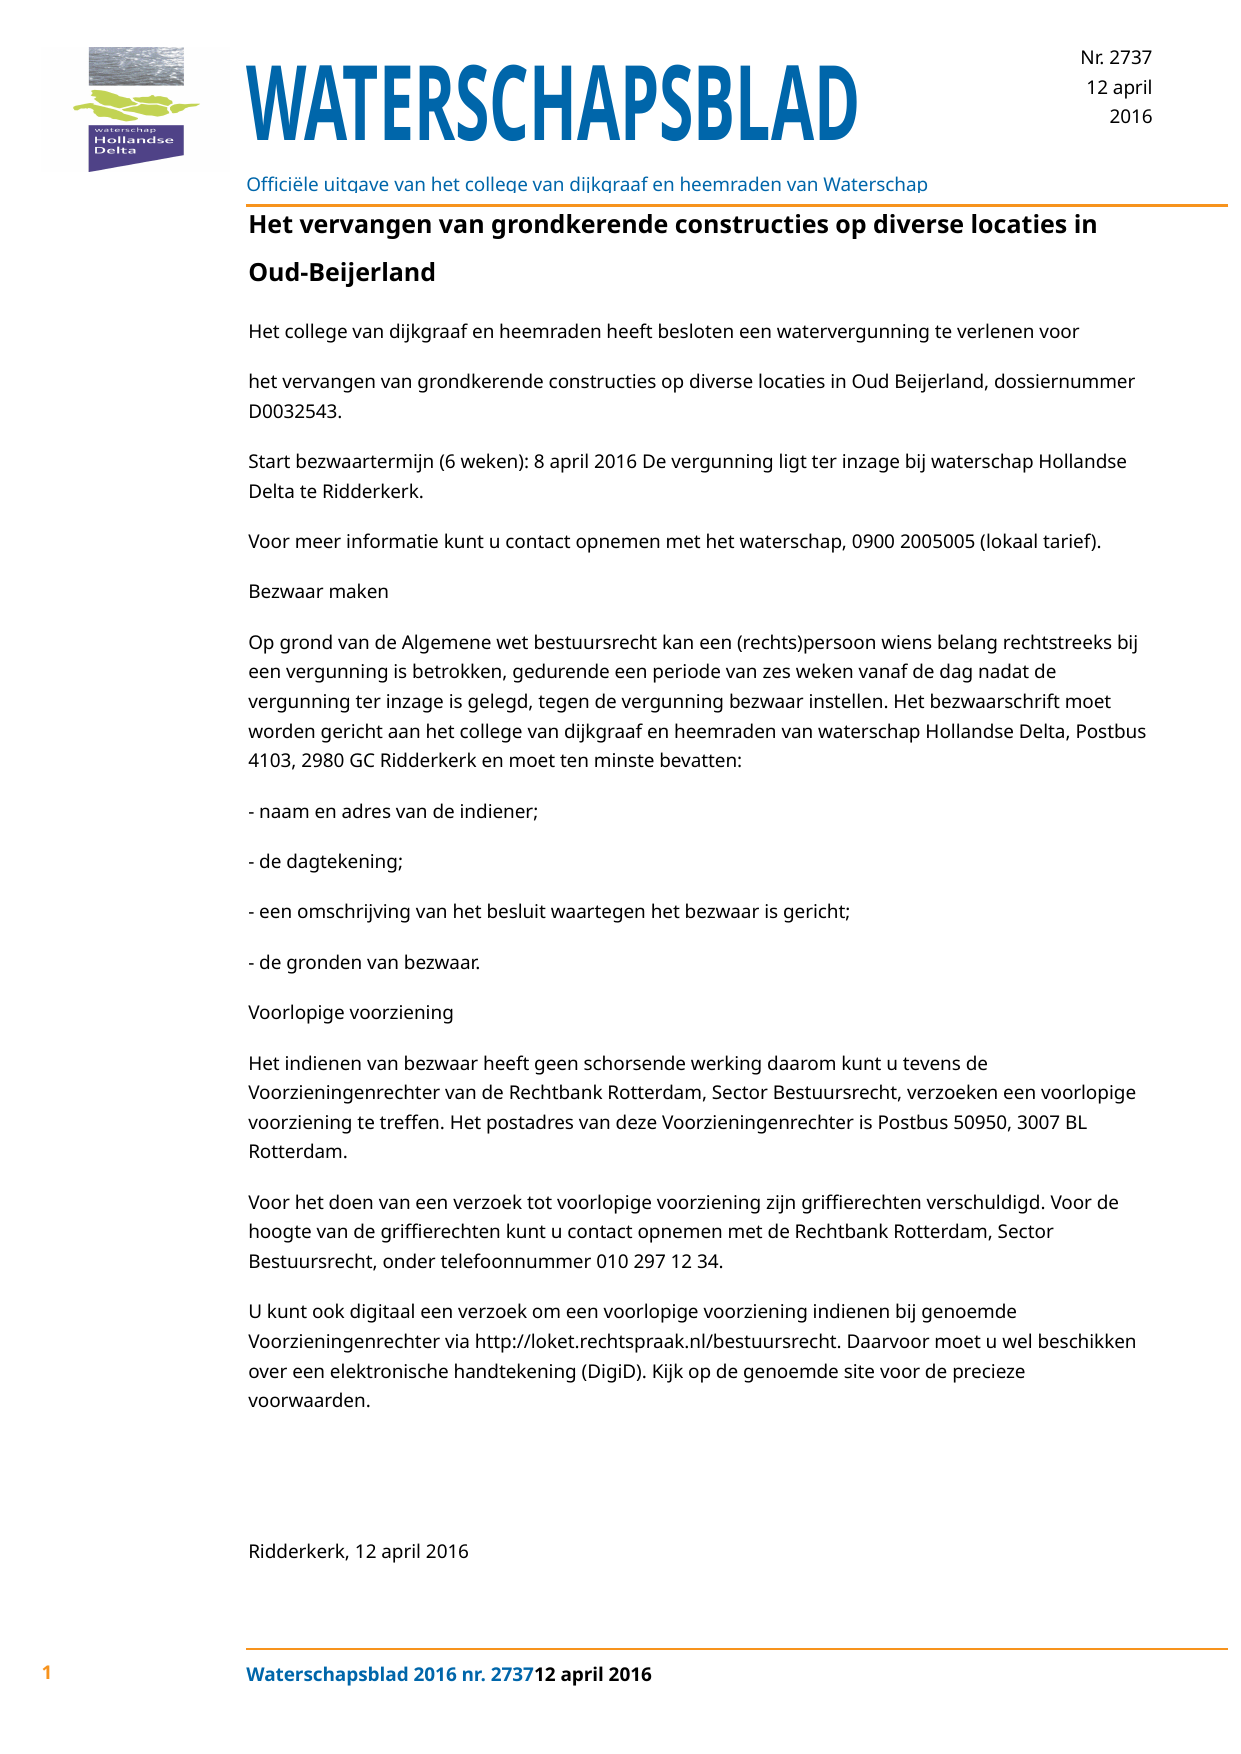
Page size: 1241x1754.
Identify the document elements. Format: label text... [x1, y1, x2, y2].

text - de gronden van bezwaar. [248, 949, 1152, 975]
text Voorlopige voorziening [248, 999, 1152, 1025]
text - naam en adres van de indiener; [248, 798, 1152, 824]
text Bezwaar maken [248, 579, 1152, 604]
text het vervangen van grondkerende constructies op diverse locaties in Oud Beijerland, dossiernummer D0032543. [248, 368, 1152, 424]
text Het college van dijkgraaf en heemraden heeft besloten een watervergunning te verlenen voor [248, 318, 1152, 344]
text Ridderkerk, 12 april 2016 [248, 1539, 1152, 1564]
text Voor meer informatie kunt u contact opnemen met het waterschap, 0900 2005005 (lokaal tarief). [248, 528, 1152, 554]
text Het indienen van bezwaar heeft geen schorsende werking daarom kunt u tevens de Voorzieningenrechter van de Rechtbank Rotterdam, Sector Bestuursrecht, verzoeken een voorlopige voorziening te treffen. Het postadres van deze Voorzieningenrechter is Postbus 50950, 3007 BL Rotterdam. [248, 1050, 1152, 1164]
text Op grond van de Algemene wet bestuursrecht kan een (rechts)persoon wiens belang rechtstreeks bij een vergunning is betrokken, gedurende een periode van zes weken vanaf de dag nadat de vergunning ter inzage is gelegd, tegen de vergunning bezwaar instellen. Het bezwaarschrift moet worden gericht aan het college van dijkgraaf en heemraden van waterschap Hollandse Delta, Postbus 4103, 2980 GC Ridderkerk en moet ten minste bevatten: [248, 629, 1152, 773]
text - de dagtekening; [248, 848, 1152, 874]
text - een omschrijving van het besluit waartegen het bezwaar is gericht; [248, 899, 1152, 924]
text Start bezwaartermijn (6 weken): 8 april 2016 De vergunning ligt ter inzage bij waterschap Hollandse Delta te Ridderkerk. [248, 448, 1152, 504]
text Het vervangen van grondkerende constructies op diverse locaties in Oud-Beijerland [248, 207, 1152, 288]
picture [41, 47, 231, 172]
text U kunt ook digitaal een verzoek om een voorlopige voorziening indienen bij genoemde Voorzieningenrechter via http://loket.rechtspraak.nl/bestuursrecht. Daarvoor moet u wel beschikken over een elektronische handtekening (DigiD). Kijk op de genoemde site voor de precieze voorwaarden. [248, 1299, 1152, 1413]
text Voor het doen van een verzoek tot voorlopige voorziening zijn griffierechten verschuldigd. Voor de hoogte van de griffierechten kunt u contact opnemen met de Rechtbank Rotterdam, Sector Bestuursrecht, onder telefoonnummer 010 297 12 34. [248, 1189, 1152, 1274]
